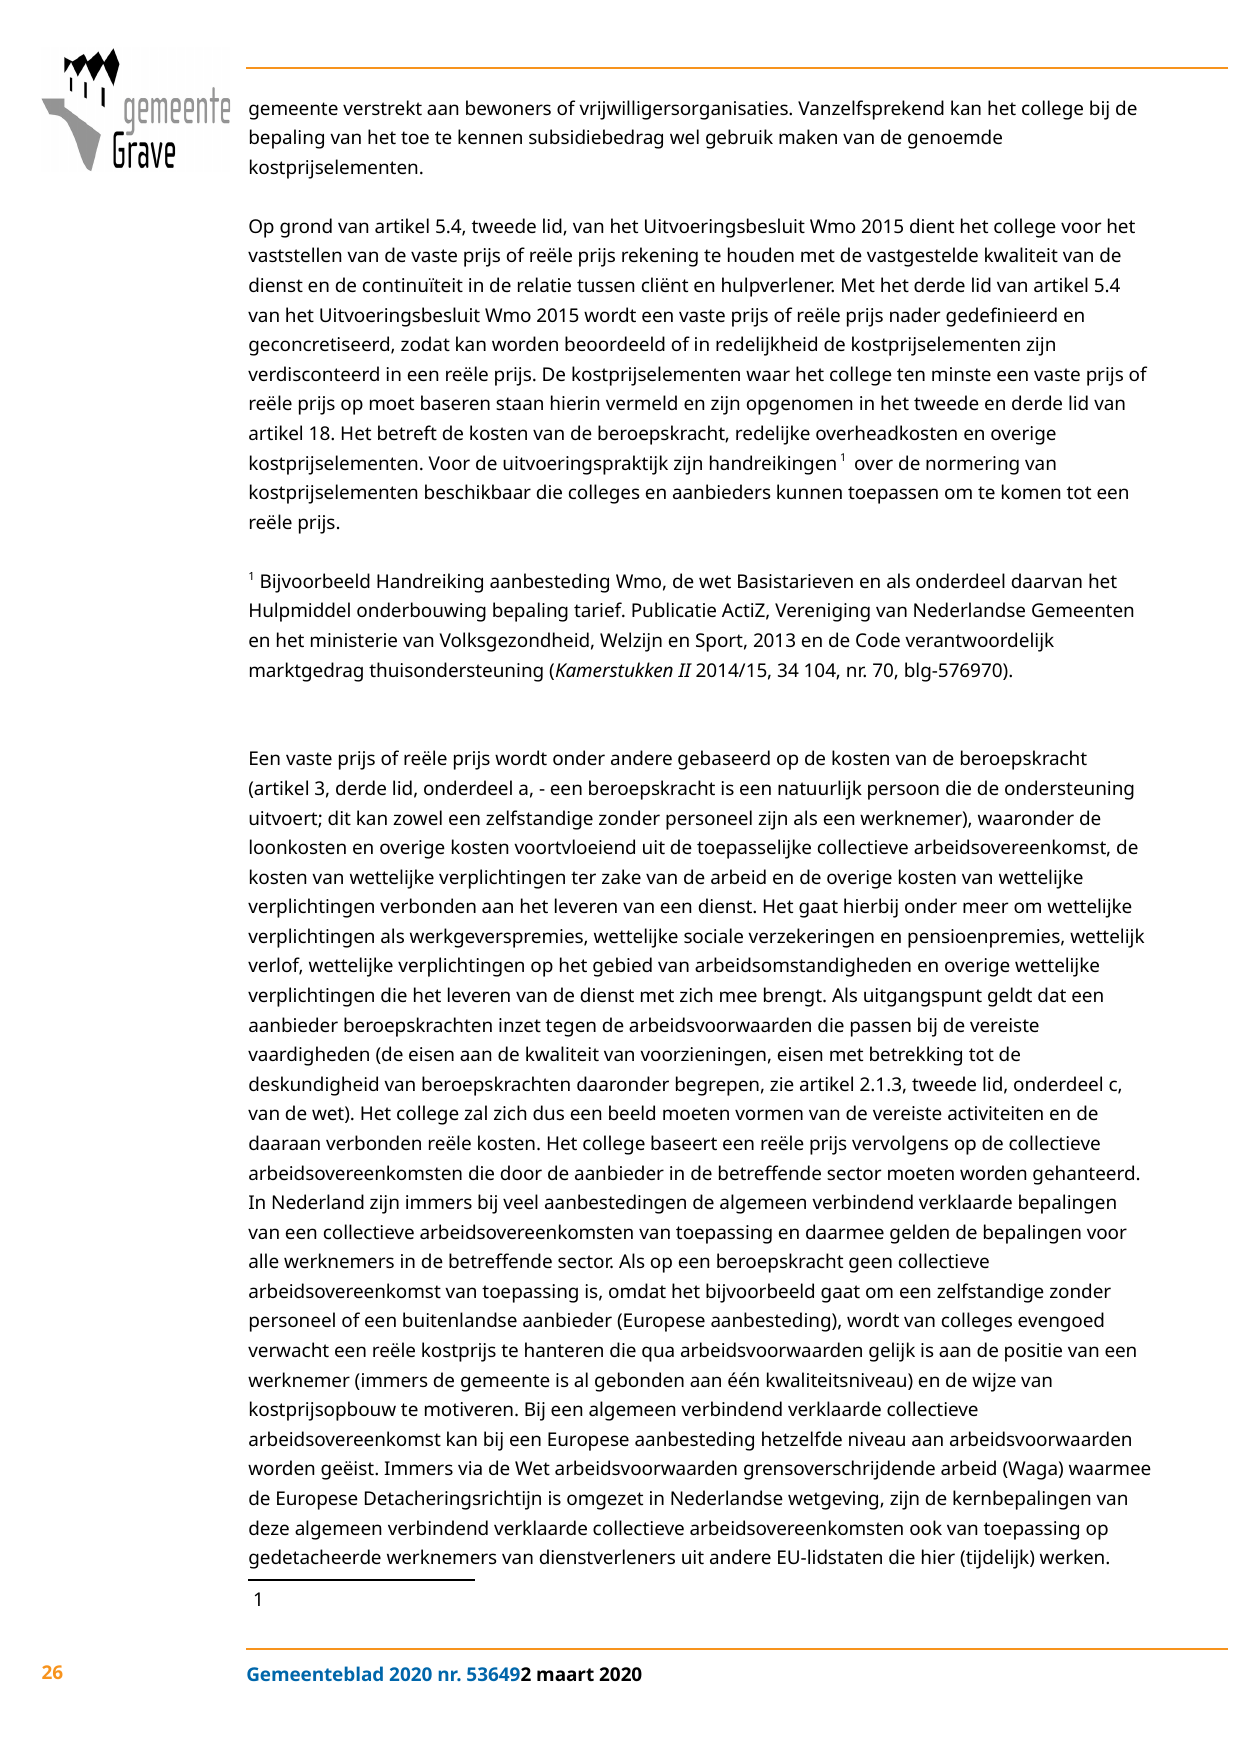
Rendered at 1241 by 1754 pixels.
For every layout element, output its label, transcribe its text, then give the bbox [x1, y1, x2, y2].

picture [41, 47, 231, 172]
text Op grond van artikel 5.4, tweede lid, van het Uitvoeringsbesluit Wmo 2015 dient het college voor het vaststellen van de vaste prijs of reële prijs rekening te houden met de vastgestelde kwaliteit van de dienst en de continuïteit in de relatie tussen cliënt en hulpverlener. Met het derde lid van artikel 5.4 van het Uitvoeringsbesluit Wmo 2015 wordt een vaste prijs of reële prijs nader gedefinieerd en geconcretiseerd, zodat kan worden beoordeeld of in redelijkheid de kostprijselementen zijn verdisconteerd in een reële prijs. De kostprijselementen waar het college ten minste een vaste prijs of reële prijs op moet baseren staan hierin vermeld en zijn opgenomen in het tweede en derde lid van artikel 18. Het betreft de kosten van de beroepskracht, redelijke overheadkosten en overige kostprijselementen. Voor de uitvoeringspraktijk zijn handreikingen over de normering van kostprijselementen beschikbaar die colleges en aanbieders kunnen toepassen om te komen tot een reële prijs. [248, 213, 1152, 535]
text Een vaste prijs of reële prijs wordt onder andere gebaseerd op de kosten van de beroepskracht (artikel 3, derde lid, onderdeel a, - een beroepskracht is een natuurlijk persoon die de ondersteuning uitvoert; dit kan zowel een zelfstandige zonder personeel zijn als een werknemer), waaronder de loonkosten en overige kosten voortvloeiend uit de toepasselijke collectieve arbeidsovereenkomst, de kosten van wettelijke verplichtingen ter zake van de arbeid en de overige kosten van wettelijke verplichtingen verbonden aan het leveren van een dienst. Het gaat hierbij onder meer om wettelijke verplichtingen als werkgeverspremies, wettelijke sociale verzekeringen en pensioenpremies, wettelijk verlof, wettelijke verplichtingen op het gebied van arbeidsomstandigheden en overige wettelijke verplichtingen die het leveren van de dienst met zich mee brengt. Als uitgangspunt geldt dat een aanbieder beroepskrachten inzet tegen de arbeidsvoorwaarden die passen bij de vereiste vaardigheden (de eisen aan de kwaliteit van voorzieningen, eisen met betrekking tot de deskundigheid van beroepskrachten daaronder begrepen, zie artikel 2.1.3, tweede lid, onderdeel c, van de wet). Het college zal zich dus een beeld moeten vormen van de vereiste activiteiten en de daaraan verbonden reële kosten. Het college baseert een reële prijs vervolgens op de collectieve arbeidsovereenkomsten die door de aanbieder in de betreffende sector moeten worden gehanteerd. In Nederland zijn immers bij veel aanbestedingen de algemeen verbindend verklaarde bepalingen van een collectieve arbeidsovereenkomsten van toepassing en daarmee gelden de bepalingen voor alle werknemers in de betreffende sector. Als op een beroepskracht geen collectieve arbeidsovereenkomst van toepassing is, omdat het bijvoorbeeld gaat om een zelfstandige zonder personeel of een buitenlandse aanbieder (Europese aanbesteding), wordt van colleges evengoed verwacht een reële kostprijs te hanteren die qua arbeidsvoorwaarden gelijk is aan de positie van een werknemer (immers de gemeente is al gebonden aan één kwaliteitsniveau) en de wijze van kostprijsopbouw te motiveren. Bij een algemeen verbindend verklaarde collectieve arbeidsovereenkomst kan bij een Europese aanbesteding hetzelfde niveau aan arbeidsvoorwaarden worden geëist. Immers via de Wet arbeidsvoorwaarden grensoverschrijdende arbeid (Waga) waarmee de Europese Detacheringsrichtijn is omgezet in Nederlandse wetgeving, zijn de kernbepalingen van deze algemeen verbindend verklaarde collectieve arbeidsovereenkomsten ook van toepassing op gedetacheerde werknemers van dienstverleners uit andere EU-lidstaten die hier (tijdelijk) werken. [248, 746, 1152, 1570]
text 1 Bijvoorbeeld Handreiking aanbesteding Wmo, de wet Basistarieven en als onderdeel daarvan het Hulpmiddel onderbouwing bepaling tarief. Publicatie ActiZ, Vereniging van Nederlandse Gemeenten en het ministerie van Volksgezondheid, Welzijn en Sport, 2013 en de Code verantwoordelijk marktgedrag thuisondersteuning (Kamerstukken II 2014/15, 34 104, nr. 70, blg-576970). [248, 568, 1152, 683]
text gemeente verstrekt aan bewoners of vrijwilligersorganisaties. Vanzelfsprekend kan het college bij de bepaling van het toe te kennen subsidiebedrag wel gebruik maken van de genoemde kostprijselementen. [248, 95, 1152, 180]
